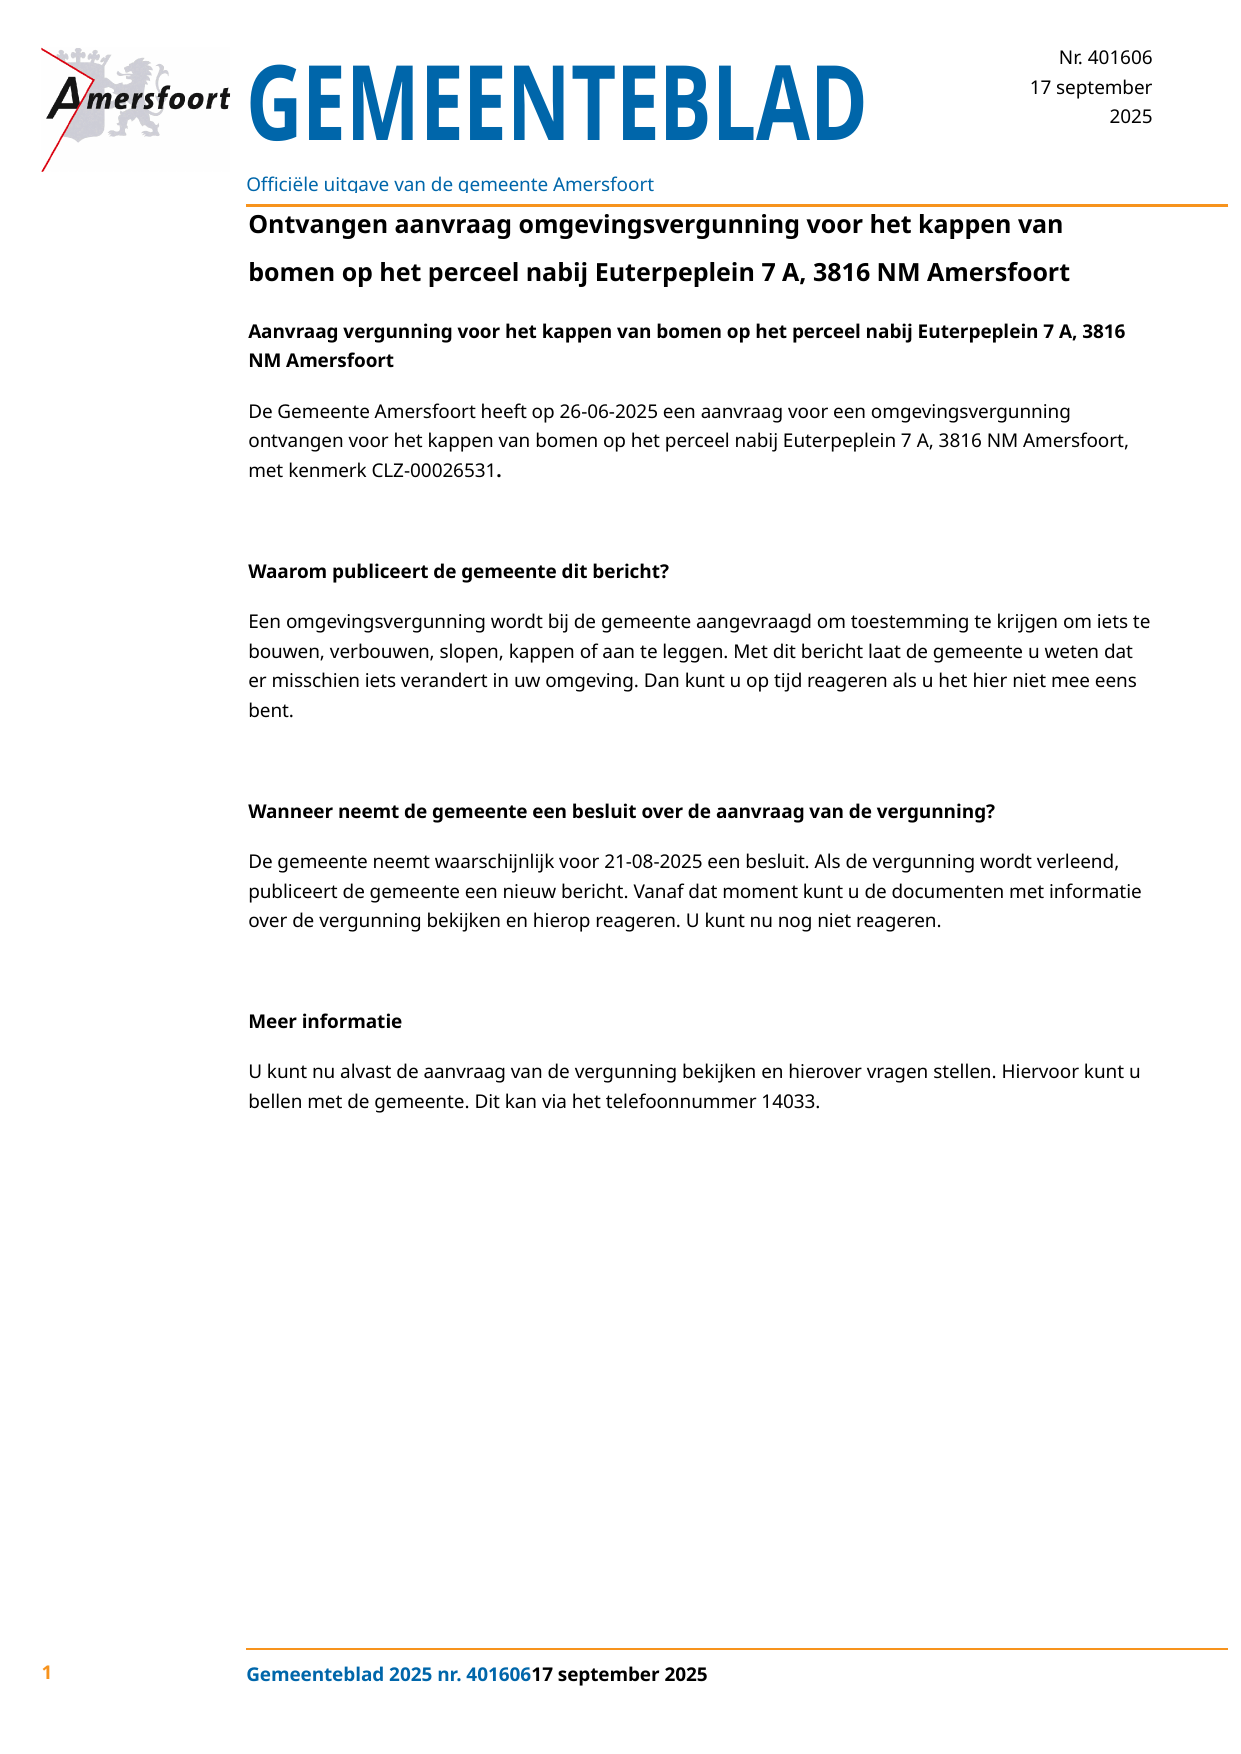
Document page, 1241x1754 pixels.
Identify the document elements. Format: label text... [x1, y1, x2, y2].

text U kunt nu alvast de aanvraag van de vergunning bekijken en hierover vragen stellen. Hiervoor kunt u bellen met de gemeente. Dit kan via het telefoonnummer 14033. [248, 1059, 1152, 1114]
text Een omgevingsvergunning wordt bij de gemeente aangevraagd om toestemming te krijgen om iets te bouwen, verbouwen, slopen, kappen of aan te leggen. Met dit bericht laat de gemeente u weten dat er misschien iets verandert in uw omgeving. Dan kunt u op tijd reageren als u het hier niet mee eens bent. [248, 608, 1152, 723]
text De gemeente neemt waarschijnlijk voor 21-08-2025 een besluit. Als de vergunning wordt verleend, publiceert de gemeente een nieuw bericht. Vanaf dat moment kunt u de documenten met informatie over de vergunning bekijken en hierop reageren. U kunt nu nog niet reageren. [248, 848, 1152, 933]
text Waarom publiceert de gemeente dit bericht? [248, 558, 1152, 584]
text De Gemeente Amersfoort heeft op 26-06-2025 een aanvraag voor een omgevingsvergunning ontvangen voor het kappen van bomen op het perceel nabij Euterpeplein 7 A, 3816 NM Amersfoort, met kenmerk CLZ-00026531. [248, 398, 1152, 483]
picture [41, 47, 231, 172]
text Meer informatie [248, 1008, 1152, 1034]
text Wanneer neemt de gemeente een besluit over de aanvraag van de vergunning? [248, 798, 1152, 824]
text Ontvangen aanvraag omgevingsvergunning voor het kappen van bomen op het perceel nabij Euterpeplein 7 A, 3816 NM Amersfoort [248, 207, 1152, 288]
text Aanvraag vergunning voor het kappen van bomen op het perceel nabij Euterpeplein 7 A, 3816 NM Amersfoort [248, 318, 1152, 373]
